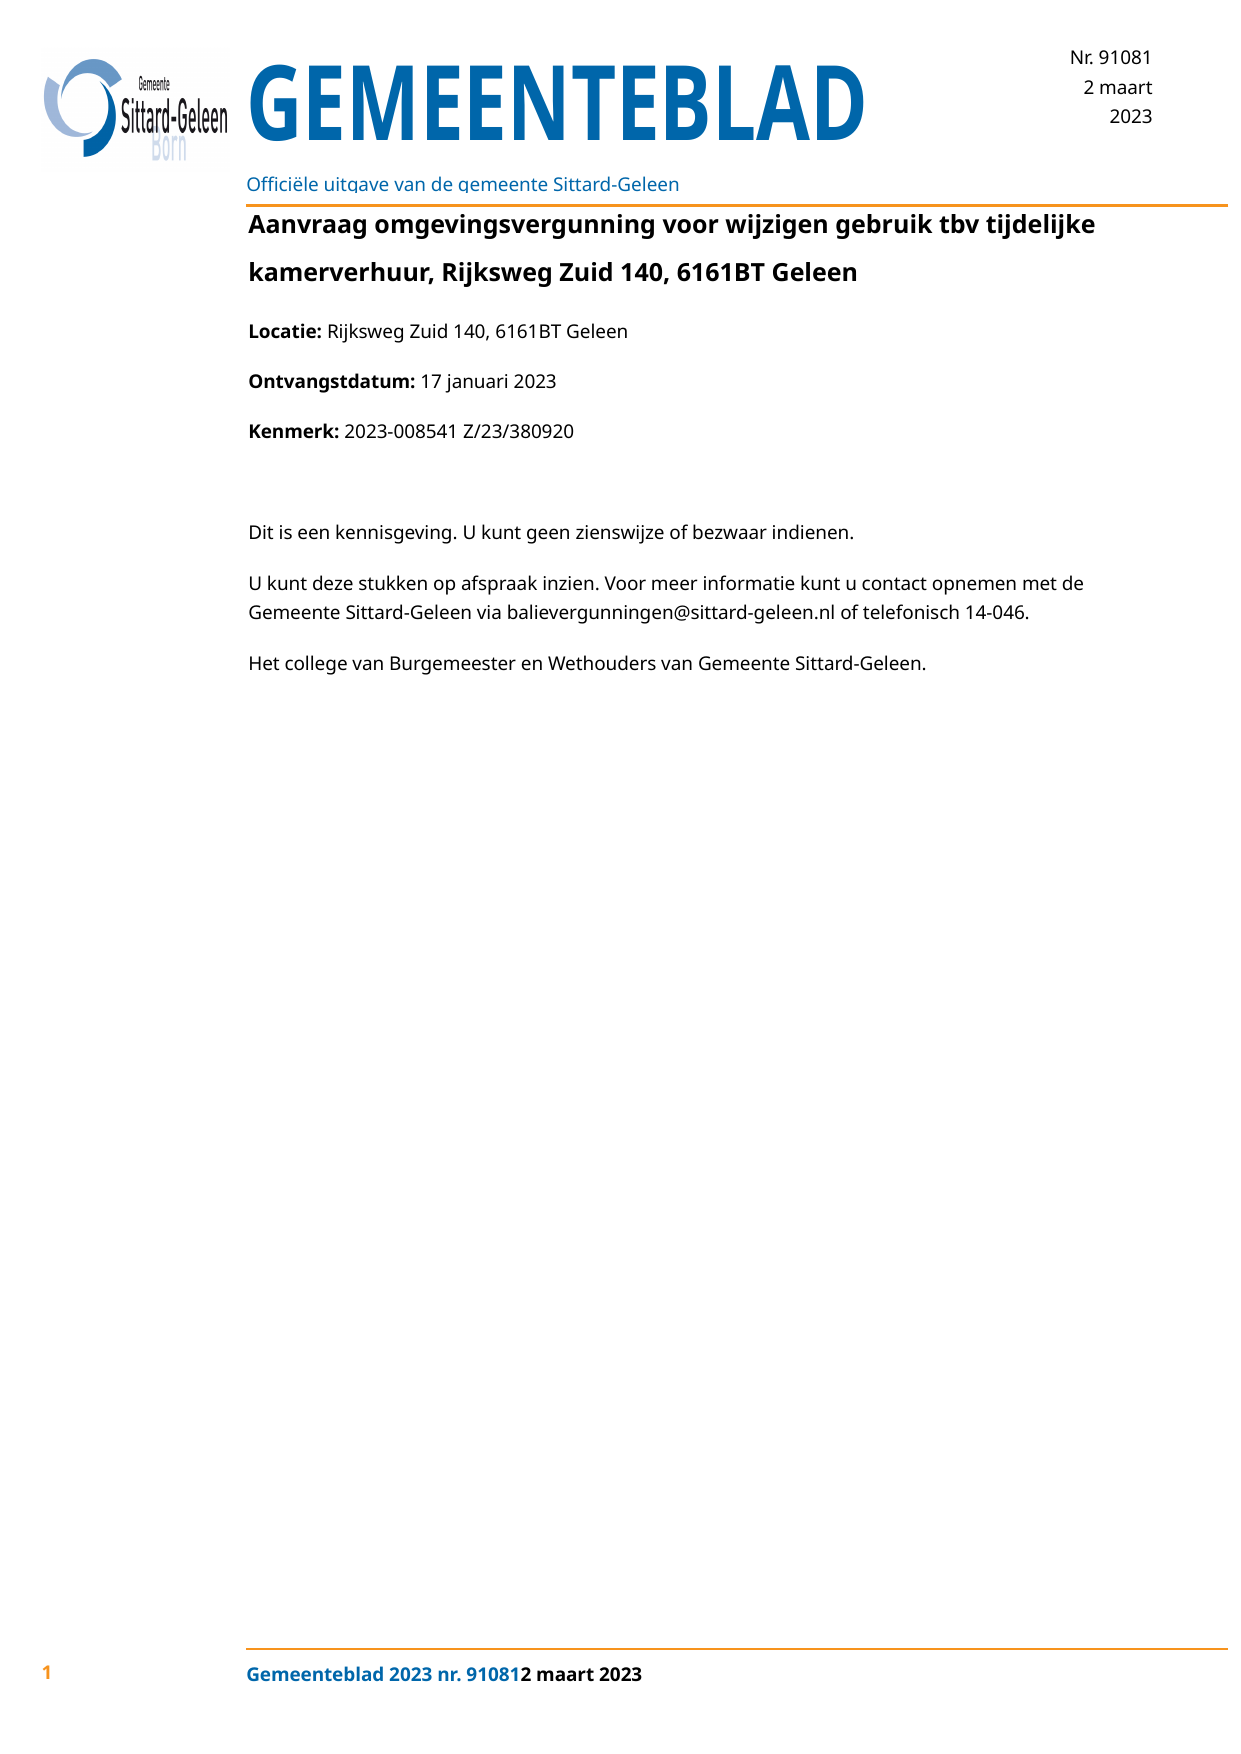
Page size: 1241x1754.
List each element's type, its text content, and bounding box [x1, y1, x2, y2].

text Aanvraag omgevingsvergunning voor wijzigen gebruik tbv tijdelijke kamerverhuur, Rijksweg Zuid 140, 6161BT Geleen [248, 207, 1152, 288]
picture [41, 47, 231, 172]
text Het college van Burgemeester en Wethouders van Gemeente Sittard-Geleen. [248, 650, 1152, 676]
text U kunt deze stukken op afspraak inzien. Voor meer informatie kunt u contact opnemen met de Gemeente Sittard-Geleen via balievergunningen@sittard-geleen.nl of telefonisch 14-046. [248, 570, 1152, 625]
text Locatie: Rijksweg Zuid 140, 6161BT Geleen [248, 318, 1152, 344]
text Dit is een kennisgeving. U kunt geen zienswijze of bezwaar indienen. [248, 519, 1152, 545]
text Kenmerk: 2023-008541 Z/23/380920 [248, 419, 1152, 444]
text Ontvangstdatum: 17 januari 2023 [248, 368, 1152, 394]
